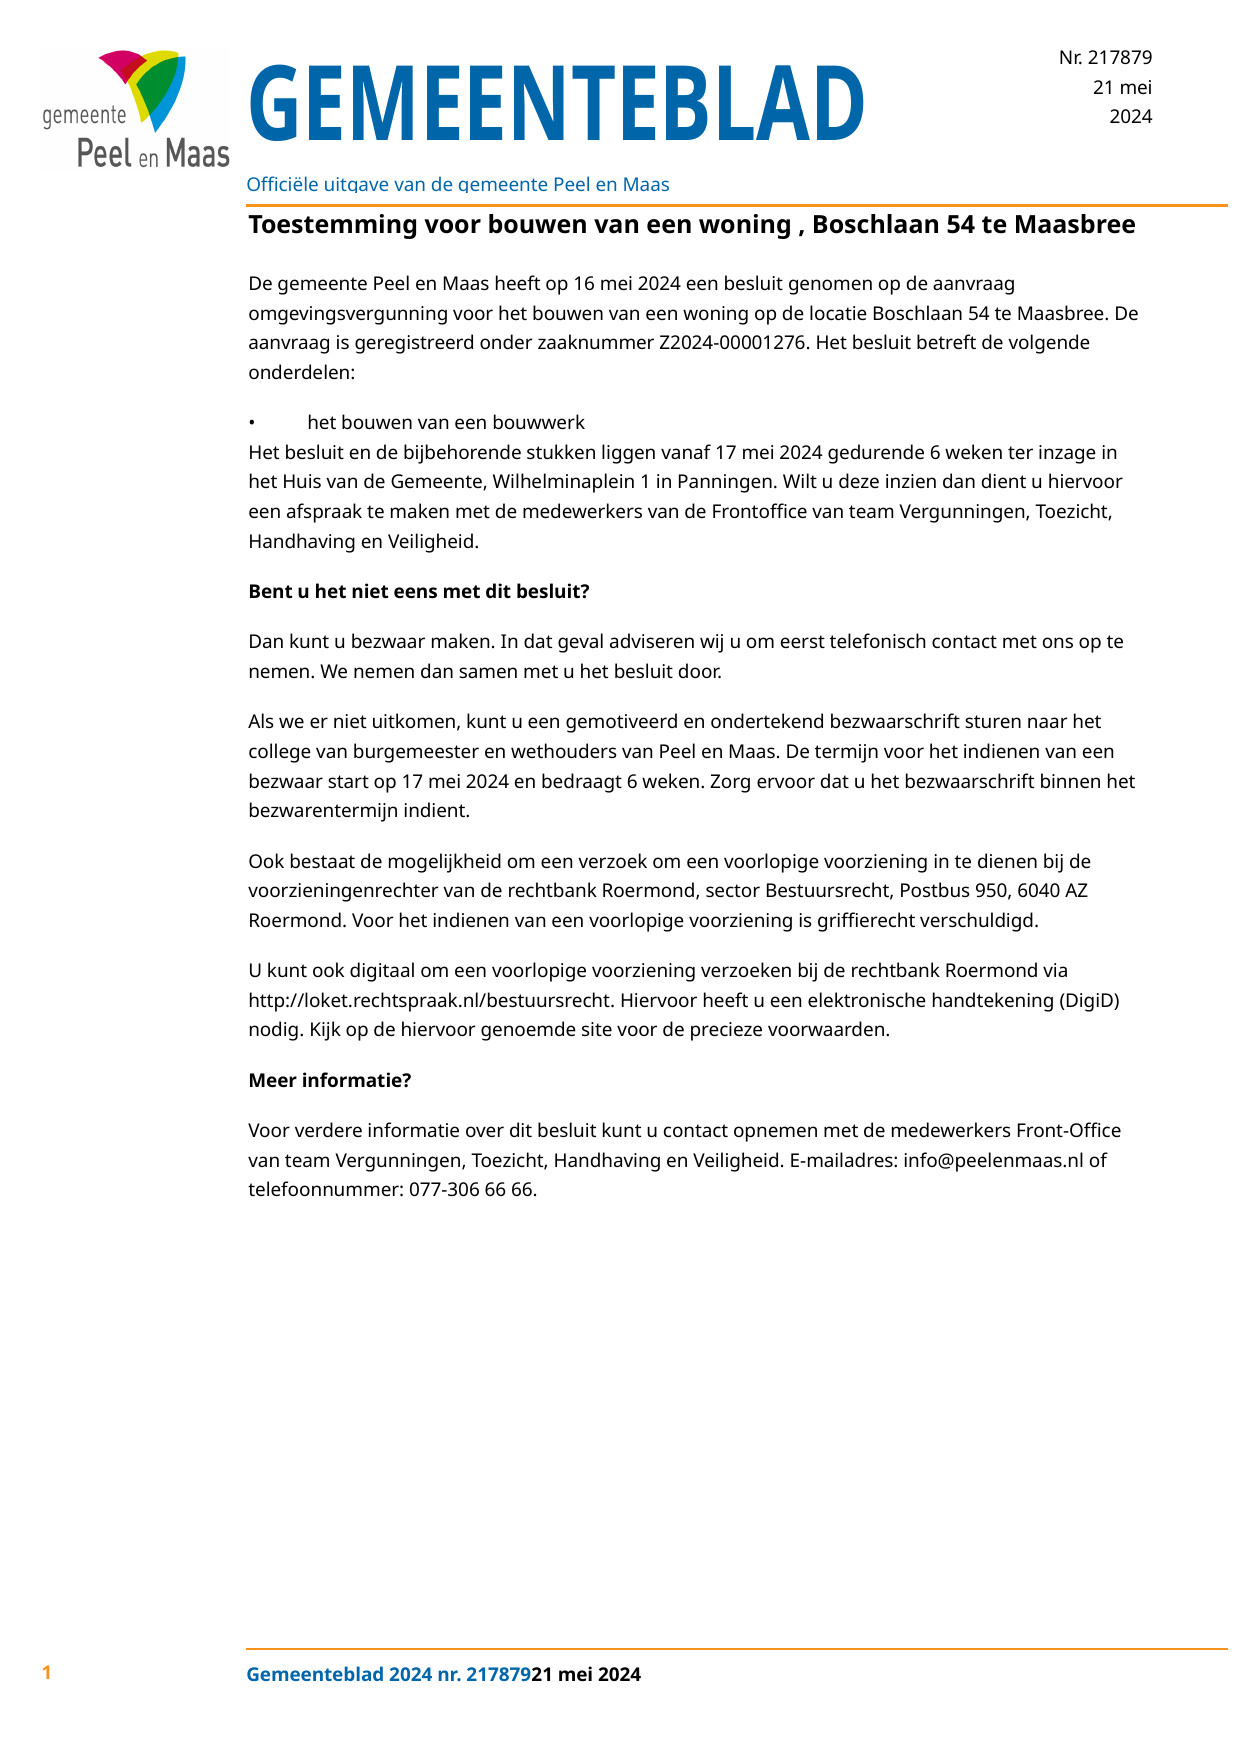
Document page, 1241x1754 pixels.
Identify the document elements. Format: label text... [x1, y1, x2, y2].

picture [41, 47, 231, 172]
text Als we er niet uitkomen, kunt u een gemotiveerd en ondertekend bezwaarschrift sturen naar het college van burgemeester en wethouders van Peel en Maas. De termijn voor het indienen van een bezwaar start op 17 mei 2024 en bedraagt 6 weken. Zorg ervoor dat u het bezwaarschrift binnen het bezwarentermijn indient. [248, 709, 1152, 823]
text Ook bestaat de mogelijkheid om een verzoek om een voorlopige voorziening in te dienen bij de voorzieningenrechter van de rechtbank Roermond, sector Bestuursrecht, Postbus 950, 6040 AZ Roermond. Voor het indienen van een voorlopige voorziening is griffierecht verschuldigd. [248, 848, 1152, 933]
text Meer informatie? [248, 1067, 1152, 1093]
list het bouwen van een bouwwerk [248, 409, 1152, 435]
text Bent u het niet eens met dit besluit? [248, 578, 1152, 604]
text Voor verdere informatie over dit besluit kunt u contact opnemen met de medewerkers Front-Office van team Vergunningen, Toezicht, Handhaving en Veiligheid. E-mailadres: info@peelenmaas.nl of telefoonnummer: 077-306 66 66. [248, 1117, 1152, 1202]
text Toestemming voor bouwen van een woning , Boschlaan 54 te Maasbree [248, 207, 1152, 241]
text Het besluit en de bijbehorende stukken liggen vanaf 17 mei 2024 gedurende 6 weken ter inzage in het Huis van de Gemeente, Wilhelminaplein 1 in Panningen. Wilt u deze inzien dan dient u hiervoor een afspraak te maken met de medewerkers van de Frontoffice van team Vergunningen, Toezicht, Handhaving en Veiligheid. [248, 439, 1152, 553]
text De gemeente Peel en Maas heeft op 16 mei 2024 een besluit genomen op de aanvraag omgevingsvergunning voor het bouwen van een woning op de locatie Boschlaan 54 te Maasbree. De aanvraag is geregistreerd onder zaaknummer Z2024-00001276. Het besluit betreft de volgende onderdelen: [248, 270, 1152, 385]
text Dan kunt u bezwaar maken. In dat geval adviseren wij u om eerst telefonisch contact met ons op te nemen. We nemen dan samen met u het besluit door. [248, 629, 1152, 684]
text U kunt ook digitaal om een voorlopige voorziening verzoeken bij de rechtbank Roermond via http://loket.rechtspraak.nl/bestuursrecht. Hiervoor heeft u een elektronische handtekening (DigiD) nodig. Kijk op de hiervoor genoemde site voor de precieze voorwaarden. [248, 957, 1152, 1042]
